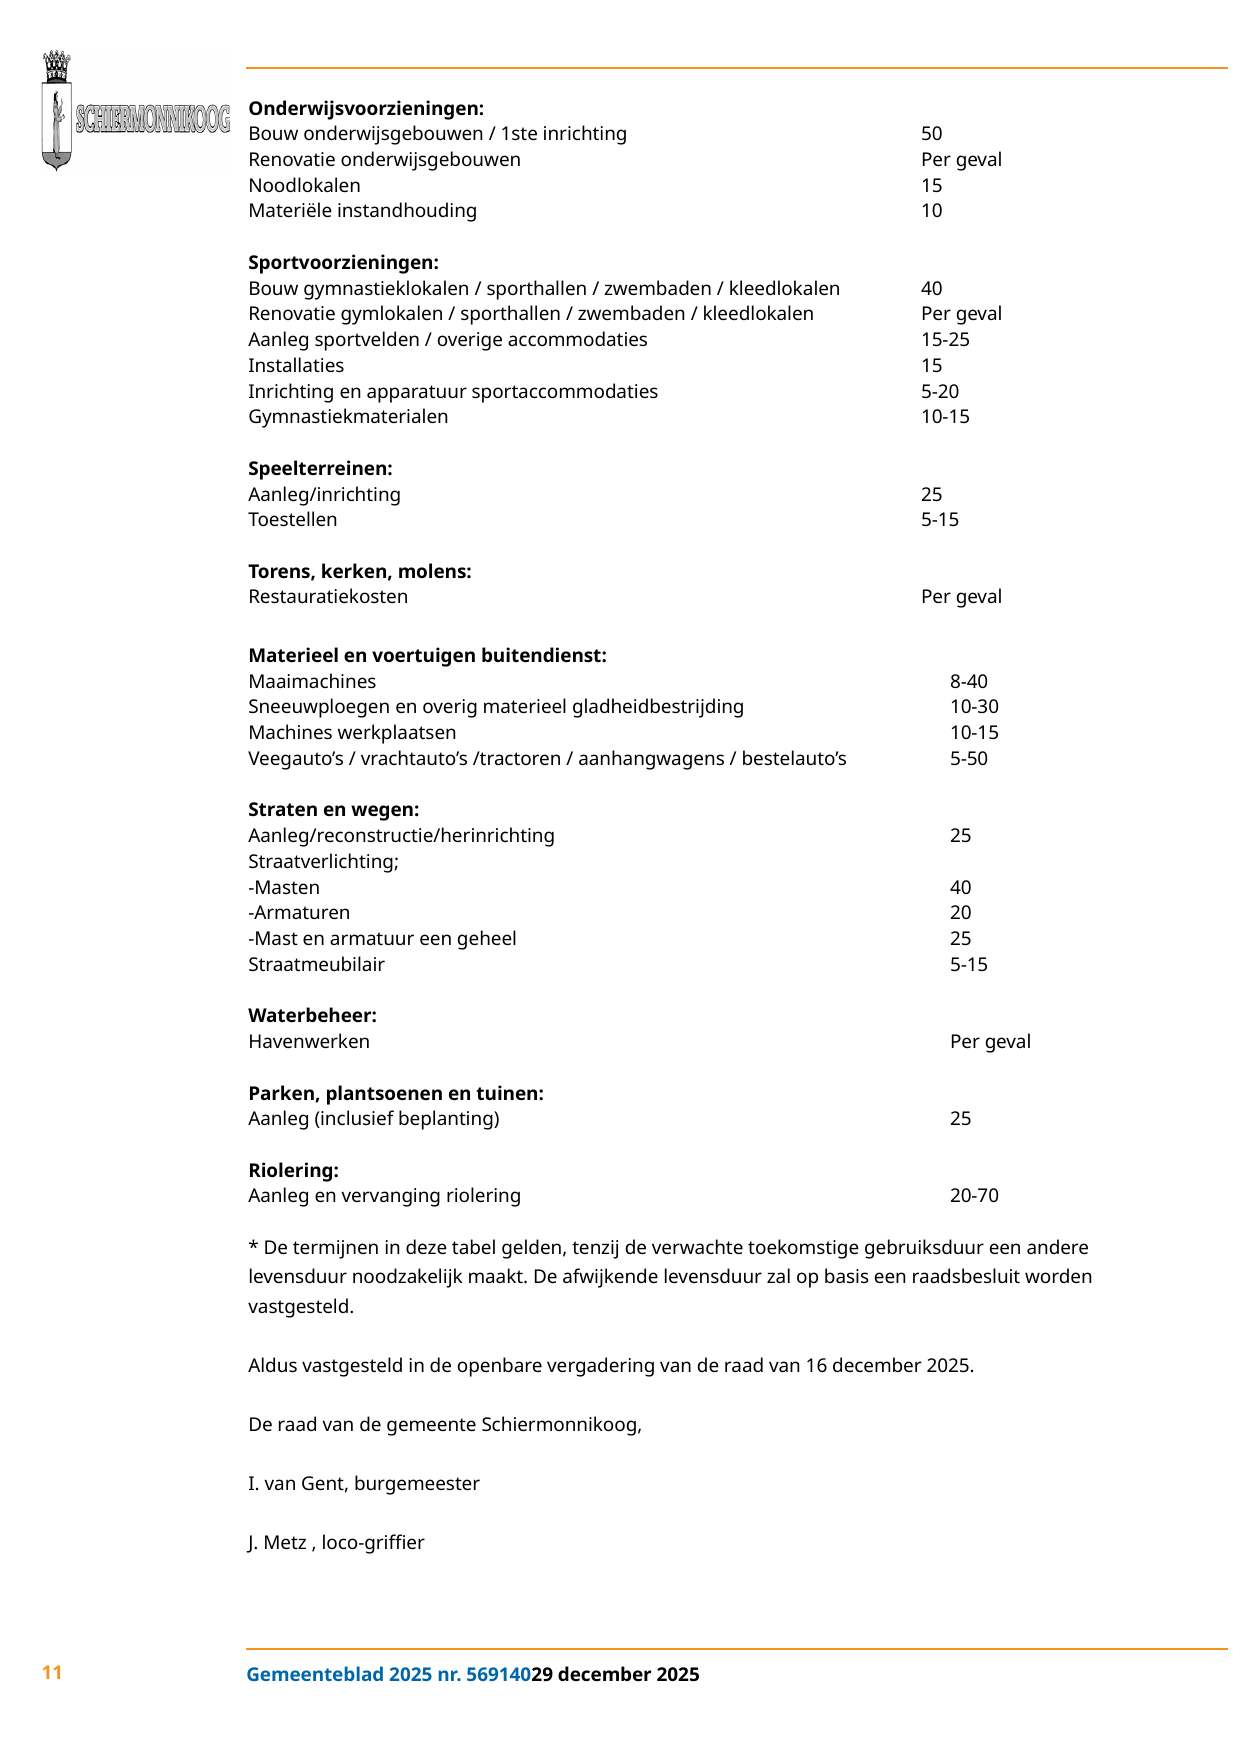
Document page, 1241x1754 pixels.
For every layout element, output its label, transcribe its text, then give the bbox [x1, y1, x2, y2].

table_cell Restauratiekosten [248, 584, 921, 609]
table_cell -Masten [248, 874, 950, 899]
table_cell [248, 224, 921, 249]
table_cell Aanleg/reconstructie/herinrichting [248, 823, 950, 848]
table_cell * De termijnen in deze tabel gelden, tenzij de verwachte toekomstige gebruiksduur een andere levensduur noodzakelijk maakt. De afwijkende levensduur zal op basis een raadsbesluit worden vastgesteld. [248, 1234, 1152, 1319]
table_cell Riolering: [248, 1157, 950, 1183]
table_cell [921, 224, 1152, 249]
table_cell Materiële instandhouding [248, 198, 921, 223]
table_cell Gymnastiekmaterialen [248, 404, 921, 429]
table_cell [921, 455, 1152, 481]
table_cell 10-15 [921, 404, 1152, 429]
table_cell Straatverlichting; [248, 848, 950, 874]
table_cell [921, 95, 1152, 121]
table_cell 40 [950, 874, 1152, 899]
table_cell [921, 429, 1152, 455]
table_cell 10 [921, 198, 1152, 223]
table_cell Havenwerken [248, 1028, 950, 1054]
table_cell Per geval [921, 301, 1152, 326]
table_cell Bouw gymnastieklokalen / sporthallen / zwembaden / kleedlokalen [248, 275, 921, 301]
table_cell 5-20 [921, 378, 1152, 403]
table_cell Aanleg (inclusief beplanting) [248, 1105, 950, 1131]
text Aldus vastgesteld in de openbare vergadering van de raad van 16 december 2025. [248, 1352, 1152, 1377]
table_cell Renovatie gymlokalen / sporthallen / zwembaden / kleedlokalen [248, 301, 921, 326]
table_cell 25 [950, 925, 1152, 951]
picture [41, 47, 231, 172]
table_cell 25 [950, 1105, 1152, 1131]
table_cell [248, 977, 950, 1002]
table_header [950, 642, 1152, 668]
table_cell 20-70 [950, 1183, 1152, 1208]
table_cell Aanleg en vervanging riolering [248, 1183, 950, 1208]
table_cell [248, 771, 950, 797]
table_cell Onderwijsvoorzieningen: [248, 95, 921, 121]
table_cell [950, 1131, 1152, 1157]
table_cell Noodlokalen [248, 172, 921, 198]
table_cell [950, 797, 1152, 822]
table_cell [950, 771, 1152, 797]
table_cell 10-30 [950, 694, 1152, 719]
table_cell Sportvoorzieningen: [248, 249, 921, 275]
table_cell [950, 1003, 1152, 1028]
table_cell Waterbeheer: [248, 1003, 950, 1028]
table_cell Per geval [921, 584, 1152, 609]
text J. Metz , loco-griffier [248, 1529, 1152, 1555]
table_cell Straatmeubilair [248, 951, 950, 977]
table_cell Torens, kerken, molens: [248, 558, 921, 584]
table_cell Parken, plantsoenen en tuinen: [248, 1080, 950, 1105]
table_cell [921, 558, 1152, 584]
table_cell [248, 1131, 950, 1157]
text I. van Gent, burgemeester [248, 1470, 1152, 1496]
table_cell Toestellen [248, 506, 921, 532]
table_cell 5-15 [921, 506, 1152, 532]
table_cell Per geval [950, 1028, 1152, 1054]
table_cell 20 [950, 900, 1152, 925]
table_cell [950, 1208, 1152, 1234]
table_cell Renovatie onderwijsgebouwen [248, 146, 921, 172]
table_cell Bouw onderwijsgebouwen / 1ste inrichting [248, 121, 921, 146]
table_cell 15 [921, 352, 1152, 378]
table_cell Sneeuwploegen en overig materieel gladheidbestrijding [248, 694, 950, 719]
table_cell [950, 1080, 1152, 1105]
table_cell Speelterreinen: [248, 455, 921, 481]
table_cell 8-40 [950, 668, 1152, 694]
table_cell 15-25 [921, 326, 1152, 352]
table_cell [950, 1157, 1152, 1183]
table_cell Installaties [248, 352, 921, 378]
table_cell [950, 977, 1152, 1002]
table_cell [921, 532, 1152, 558]
table_cell [950, 1054, 1152, 1080]
table_cell [248, 532, 921, 558]
table_cell [248, 1208, 950, 1234]
table_cell Per geval [921, 146, 1152, 172]
table_cell 50 [921, 121, 1152, 146]
table_cell Aanleg sportvelden / overige accommodaties [248, 326, 921, 352]
table_cell -Mast en armatuur een geheel [248, 925, 950, 951]
table_cell [950, 848, 1152, 874]
table_cell [921, 249, 1152, 275]
table_cell Machines werkplaatsen [248, 720, 950, 745]
table_cell 15 [921, 172, 1152, 198]
table_cell Maaimachines [248, 668, 950, 694]
table_cell 5-50 [950, 745, 1152, 771]
table_cell -Armaturen [248, 900, 950, 925]
table_cell 10-15 [950, 720, 1152, 745]
table_cell Straten en wegen: [248, 797, 950, 822]
table_cell Aanleg/inrichting [248, 481, 921, 506]
table_cell 25 [921, 481, 1152, 506]
table_cell 40 [921, 275, 1152, 301]
table_cell Inrichting en apparatuur sportaccommodaties [248, 378, 921, 403]
table_cell [248, 429, 921, 455]
table_cell Veegauto’s / vrachtauto’s /tractoren / aanhangwagens / bestelauto’s [248, 745, 950, 771]
table_header Materieel en voertuigen buitendienst: [248, 642, 950, 668]
table_cell 25 [950, 823, 1152, 848]
table_cell 5-15 [950, 951, 1152, 977]
text De raad van de gemeente Schiermonnikoog, [248, 1411, 1152, 1437]
table_cell [248, 1054, 950, 1080]
